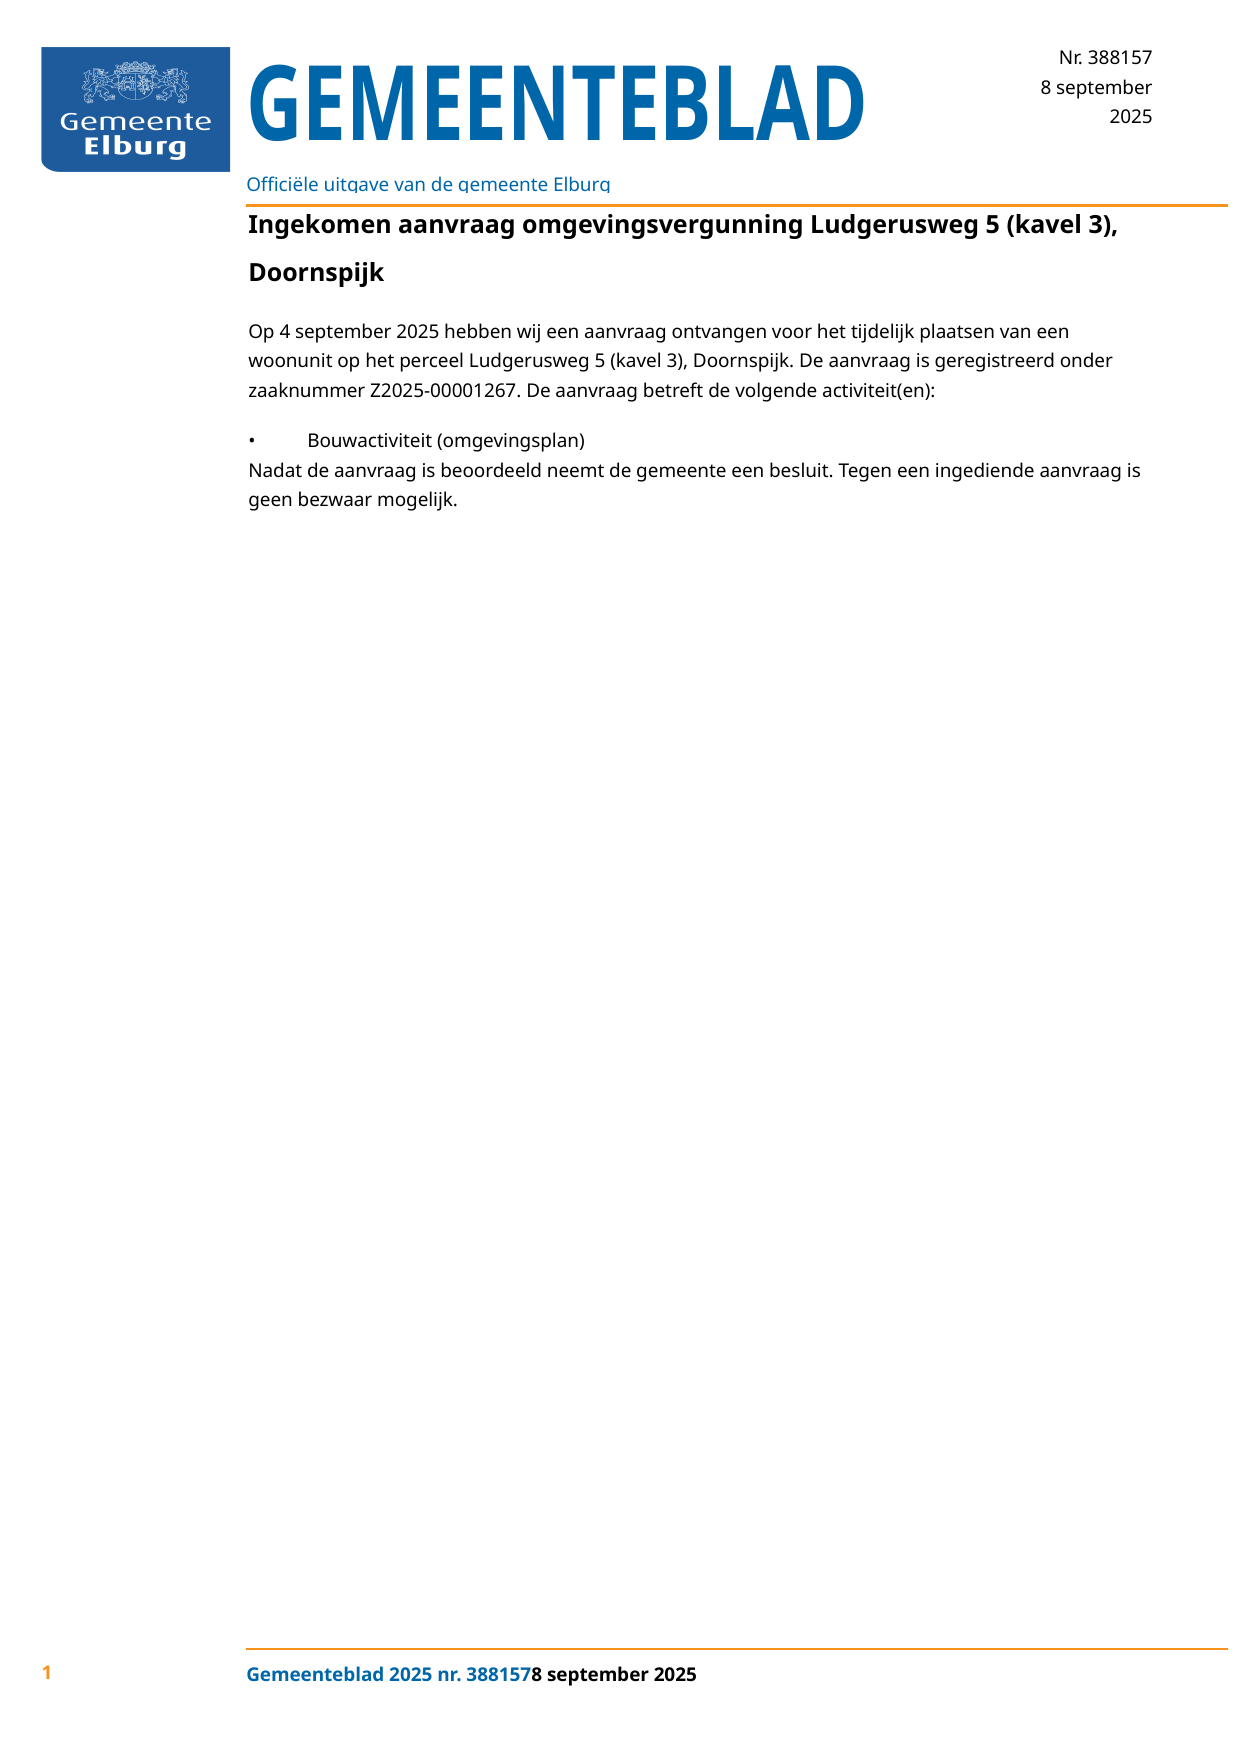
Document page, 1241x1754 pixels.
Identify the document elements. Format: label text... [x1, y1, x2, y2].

picture [41, 47, 231, 172]
text Nadat de aanvraag is beoordeeld neemt de gemeente een besluit. Tegen een ingediende aanvraag is geen bezwaar mogelijk. [248, 457, 1152, 512]
list Bouwactiviteit (omgevingsplan) [248, 427, 1152, 453]
text Ingekomen aanvraag omgevingsvergunning Ludgerusweg 5 (kavel 3), Doornspijk [248, 207, 1152, 288]
text Op 4 september 2025 hebben wij een aanvraag ontvangen voor het tijdelijk plaatsen van een woonunit op het perceel Ludgerusweg 5 (kavel 3), Doornspijk. De aanvraag is geregistreerd onder zaaknummer Z2025-00001267. De aanvraag betreft de volgende activiteit(en): [248, 318, 1152, 403]
